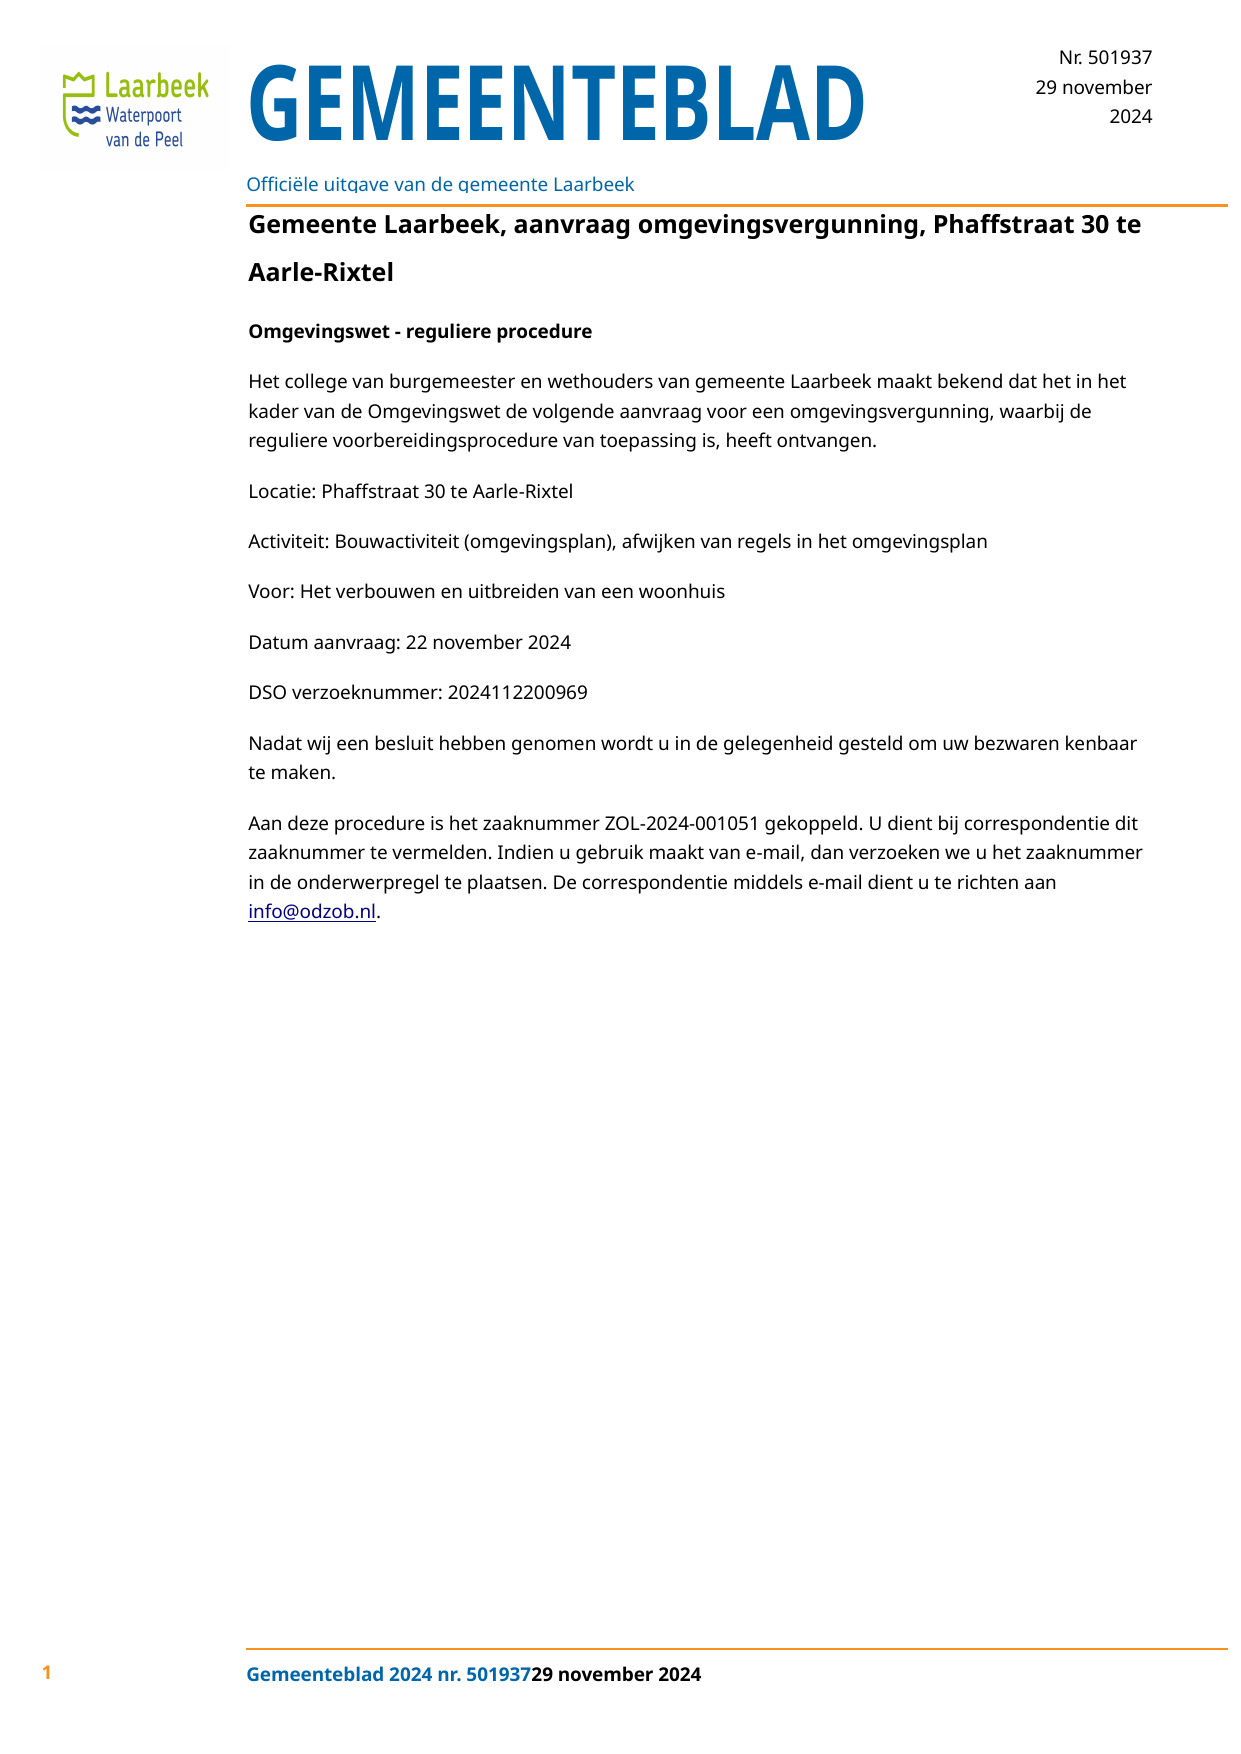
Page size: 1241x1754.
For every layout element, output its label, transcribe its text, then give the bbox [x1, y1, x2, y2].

text Datum aanvraag: 22 november 2024 [248, 629, 1152, 655]
text Het college van burgemeester en wethouders van gemeente Laarbeek maakt bekend dat het in het kader van de Omgevingswet de volgende aanvraag voor een omgevingsvergunning, waarbij de reguliere voorbereidingsprocedure van toepassing is, heeft ontvangen. [248, 368, 1152, 453]
text DSO verzoeknummer: 2024112200969 [248, 679, 1152, 705]
text Nadat wij een besluit hebben genomen wordt u in de gelegenheid gesteld om uw bezwaren kenbaar te maken. [248, 730, 1152, 785]
text Activiteit: Bouwactiviteit (omgevingsplan), afwijken van regels in het omgevingsplan [248, 528, 1152, 554]
text Aan deze procedure is het zaaknummer ZOL-2024-001051 gekoppeld. U dient bij correspondentie dit zaaknummer te vermelden. Indien u gebruik maakt van e-mail, dan verzoeken we u het zaaknummer in de onderwerpregel te plaatsen. De correspondentie middels e-mail dient u te richten aan info@odzob.nl. [248, 810, 1152, 924]
text Gemeente Laarbeek, aanvraag omgevingsvergunning, Phaffstraat 30 te Aarle-Rixtel [248, 207, 1152, 288]
text Locatie: Phaffstraat 30 te Aarle-Rixtel [248, 478, 1152, 504]
picture [41, 47, 231, 172]
text Omgevingswet - reguliere procedure [248, 318, 1152, 344]
text Voor: Het verbouwen en uitbreiden van een woonhuis [248, 579, 1152, 604]
